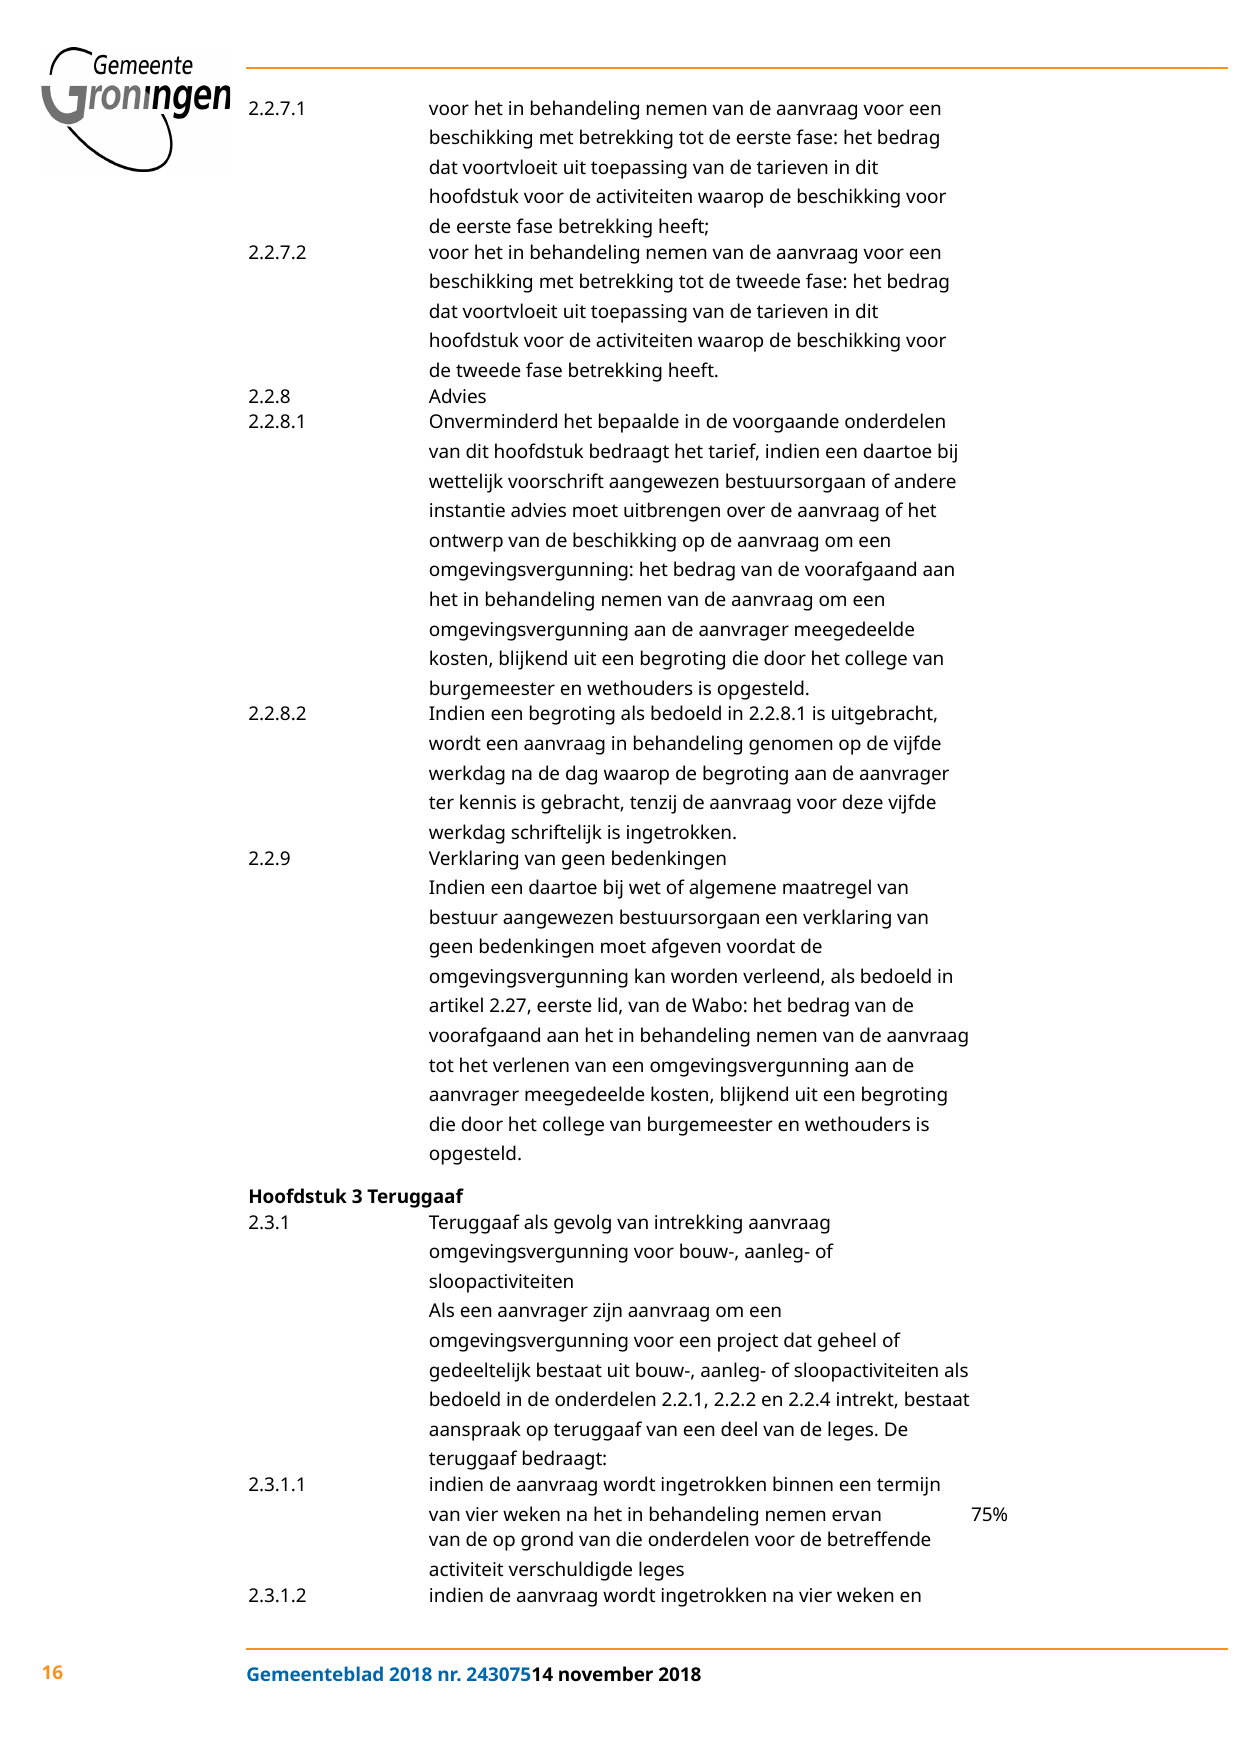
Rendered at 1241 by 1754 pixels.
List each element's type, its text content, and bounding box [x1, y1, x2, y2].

table_cell [971, 1582, 1152, 1608]
table_cell Indien een begroting als bedoeld in 2.2.8.1 is uitgebracht, wordt een aanvraag in behandeling genomen op de vijfde werkdag na de dag waarop de begroting aan de aanvrager ter kennis is gebracht, tenzij de aanvraag voor deze vijfde werkdag schriftelijk is ingetrokken. [429, 701, 971, 845]
table_cell 2.3.1.1 [248, 1471, 429, 1527]
table_cell 2.2.8 [248, 383, 429, 409]
table_cell [971, 383, 1152, 409]
table_cell 2.2.8.2 [248, 701, 429, 845]
table_cell 2.3.1.2 [248, 1582, 429, 1608]
table_cell [971, 701, 1152, 845]
table_cell indien de aanvraag wordt ingetrokken na vier weken en [429, 1582, 971, 1608]
table_cell [248, 1527, 429, 1582]
table_cell Onverminderd het bepaalde in de voorgaande onderdelen van dit hoofdstuk bedraagt het tarief, indien een daartoe bij wettelijk voorschrift aangewezen bestuursorgaan of andere instantie advies moet uitbrengen over de aanvraag of het ontwerp van de beschikking op de aanvraag om een omgevingsvergunning: het bedrag van de voorafgaand aan het in behandeling nemen van de aanvraag om een omgevingsvergunning aan de aanvrager meegedeelde kosten, blijkend uit een begroting die door het college van burgemeester en wethouders is opgesteld. [429, 409, 971, 701]
table_header [971, 1209, 1152, 1471]
table_cell [971, 239, 1152, 383]
table_cell 2.2.7.2 [248, 239, 429, 383]
table_cell 2.2.7.1 [248, 95, 429, 239]
table_cell [971, 95, 1152, 239]
table_cell [971, 1527, 1152, 1582]
table_cell voor het in behandeling nemen van de aanvraag voor een beschikking met betrekking tot de tweede fase: het bedrag dat voortvloeit uit toepassing van de tarieven in dit hoofdstuk voor de activiteiten waarop de beschikking voor de tweede fase betrekking heeft. [429, 239, 971, 383]
table_cell 2.2.8.1 [248, 409, 429, 701]
table_cell 75% [971, 1471, 1152, 1527]
table_cell 2.2.9 [248, 845, 429, 1166]
text Hoofdstuk 3 Teruggaaf [248, 1183, 1152, 1209]
table_cell van de op grond van die onderdelen voor de betreffende activiteit verschuldigde leges [429, 1527, 971, 1582]
table_cell indien de aanvraag wordt ingetrokken binnen een termijn van vier weken na het in behandeling nemen ervan [429, 1471, 971, 1527]
table_cell [971, 845, 1152, 1166]
picture [41, 47, 231, 172]
table_header 2.3.1 [248, 1209, 429, 1471]
table_cell voor het in behandeling nemen van de aanvraag voor een beschikking met betrekking tot de eerste fase: het bedrag dat voortvloeit uit toepassing van de tarieven in dit hoofdstuk voor de activiteiten waarop de beschikking voor de eerste fase betrekking heeft; [429, 95, 971, 239]
table_cell [971, 409, 1152, 701]
table_header Teruggaaf als gevolg van intrekking aanvraag omgevingsvergunning voor bouw-, aanleg- of sloopactiviteiten Als een aanvrager zijn aanvraag om een omgevingsvergunning voor een project dat geheel of gedeeltelijk bestaat uit bouw-, aanleg- of sloopactiviteiten als bedoeld in de onderdelen 2.2.1, 2.2.2 en 2.2.4 intrekt, bestaat aanspraak op teruggaaf van een deel van de leges. De teruggaaf bedraagt: [429, 1209, 971, 1471]
table_cell Advies [429, 383, 971, 409]
table_cell Verklaring van geen bedenkingen Indien een daartoe bij wet of algemene maatregel van bestuur aangewezen bestuursorgaan een verklaring van geen bedenkingen moet afgeven voordat de omgevingsvergunning kan worden verleend, als bedoeld in artikel 2.27, eerste lid, van de Wabo: het bedrag van de voorafgaand aan het in behandeling nemen van de aanvraag tot het verlenen van een omgevingsvergunning aan de aanvrager meegedeelde kosten, blijkend uit een begroting die door het college van burgemeester en wethouders is opgesteld. [429, 845, 971, 1166]
